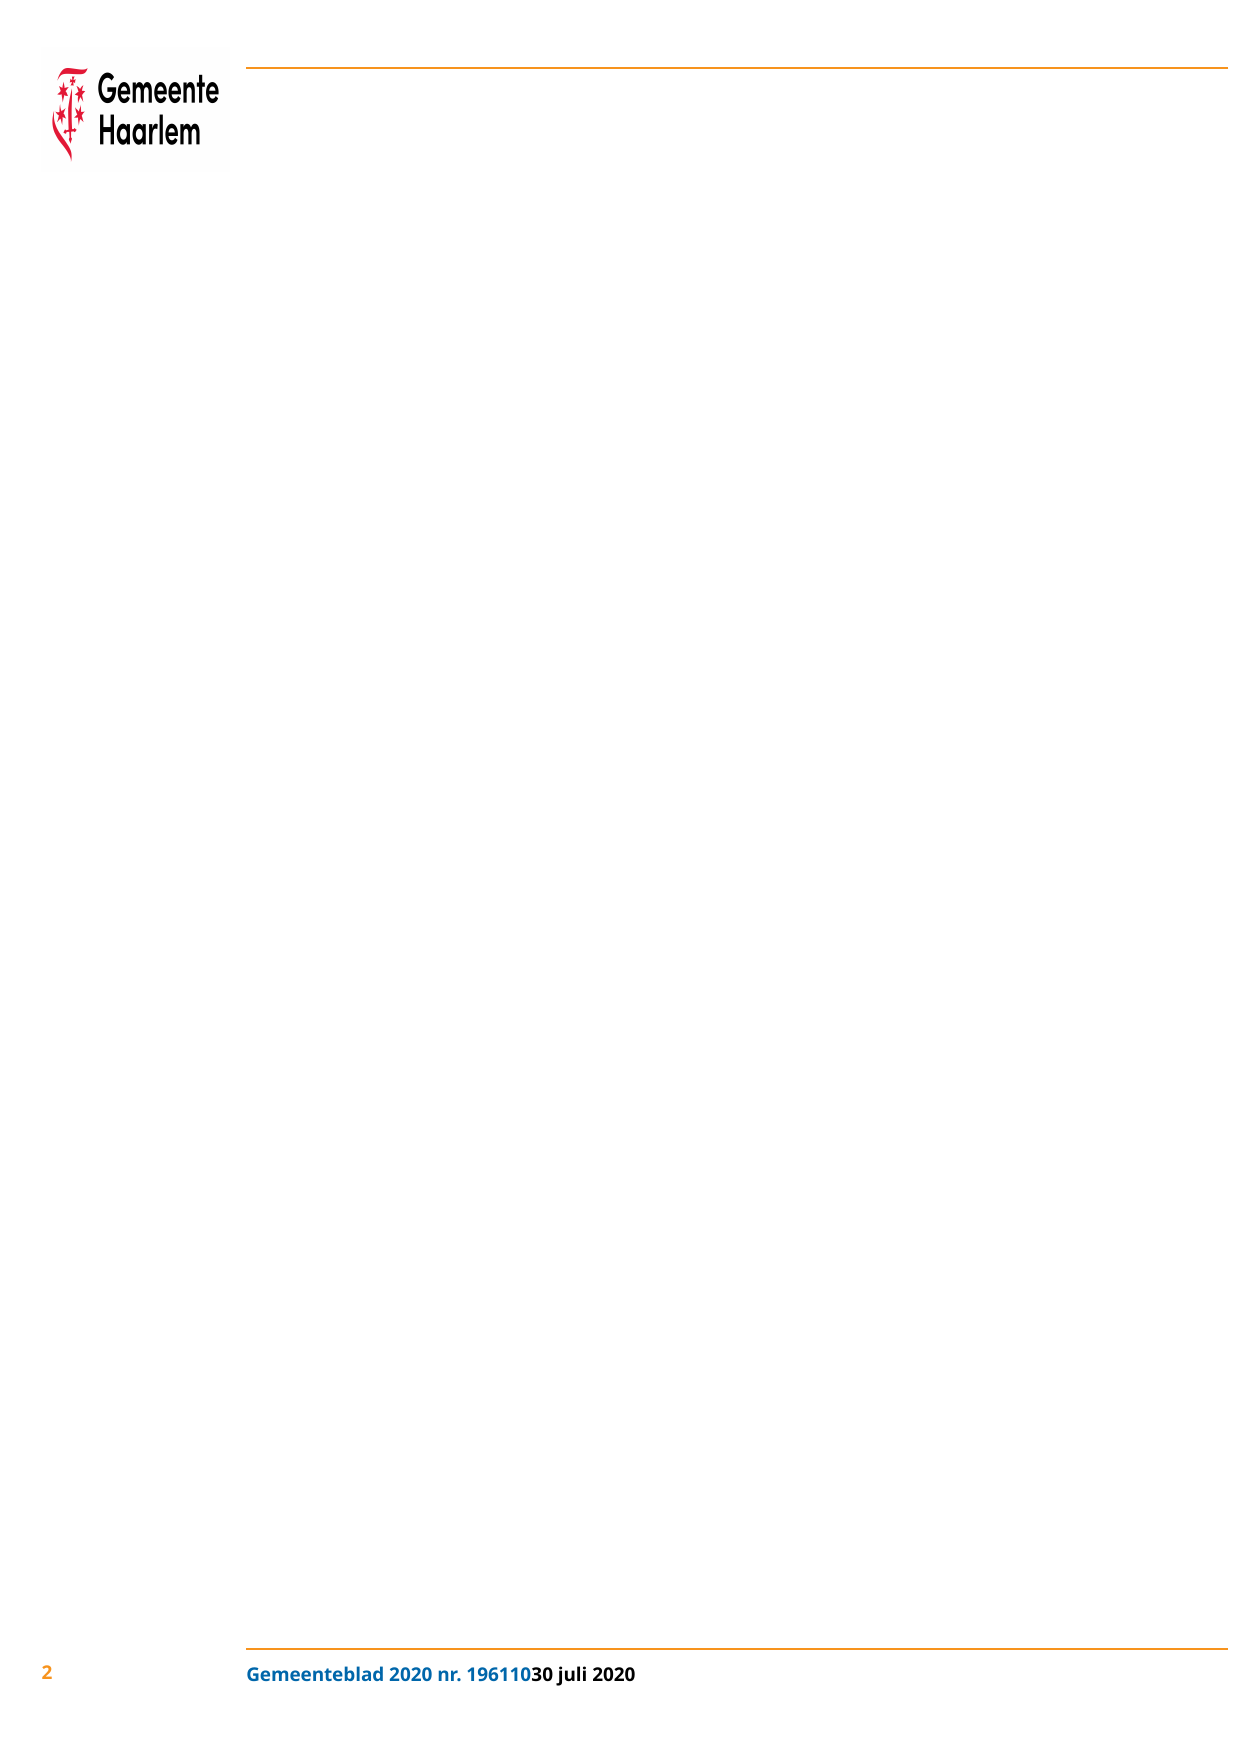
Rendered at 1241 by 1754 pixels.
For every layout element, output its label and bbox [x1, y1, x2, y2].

picture [41, 47, 231, 172]
